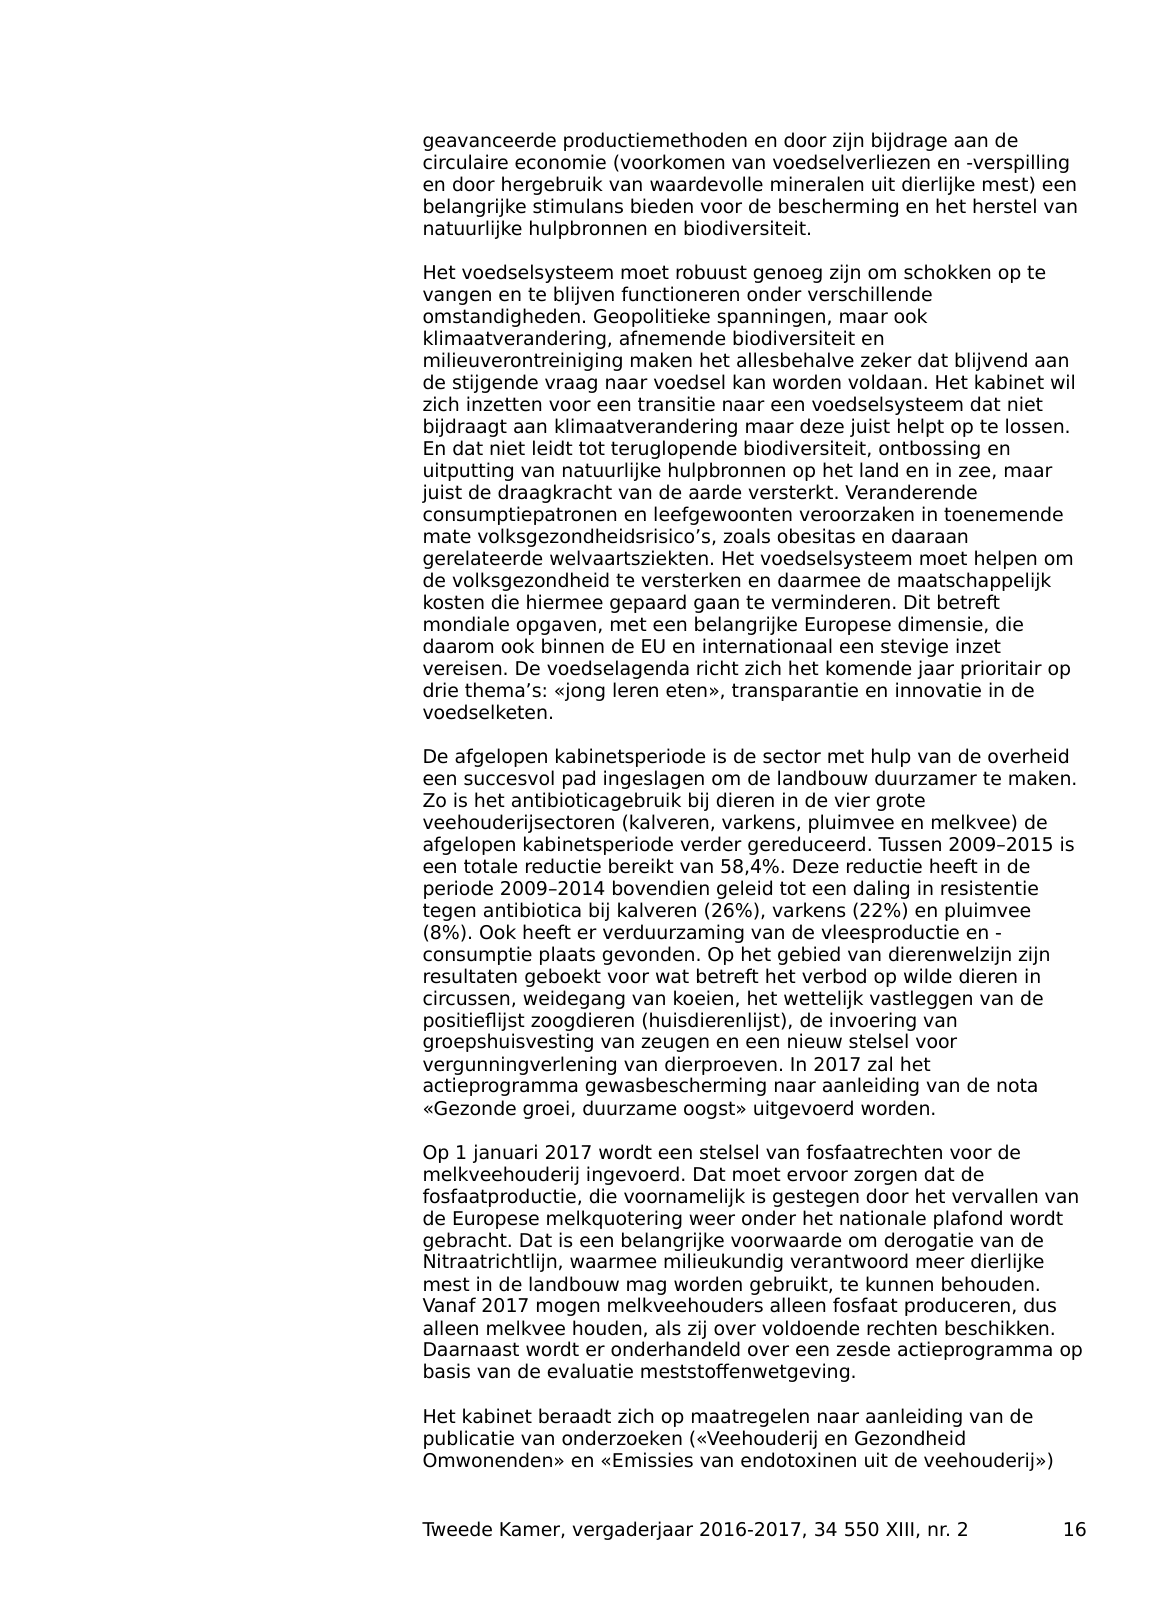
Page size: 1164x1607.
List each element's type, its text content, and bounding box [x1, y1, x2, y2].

text De afgelopen kabinetsperiode is de sector met hulp van de overheid een succesvol pad ingeslagen om de landbouw duurzamer te maken. Zo is het antibioticagebruik bij dieren in de vier grote veehouderijsectoren (kalveren, varkens, pluimvee en melkvee) de afgelopen kabinetsperiode verder gereduceerd. Tussen 2009–2015 is een totale reductie bereikt van 58,4%. Deze reductie heeft in de periode 2009–2014 bovendien geleid tot een daling in resistentie tegen antibiotica bij kalveren (26%), varkens (22%) en pluimvee (8%). Ook heeft er verduurzaming van de vleesproductie en -consumptie plaats gevonden. Op het gebied van dierenwelzijn zijn resultaten geboekt voor wat betreft het verbod op wilde dieren in circussen, weidegang van koeien, het wettelijk vastleggen van de positieflijst zoogdieren (huisdierenlijst), de invoering van groepshuisvesting van zeugen en een nieuw stelsel voor vergunningverlening van dierproeven. In 2017 zal het actieprogramma gewasbescherming naar aanleiding van de nota «Gezonde groei, duurzame oogst» uitgevoerd worden. [422, 746, 1087, 1119]
text Op 1 januari 2017 wordt een stelsel van fosfaatrechten voor de melkveehouderij ingevoerd. Dat moet ervoor zorgen dat de fosfaatproductie, die voornamelijk is gestegen door het vervallen van de Europese melkquotering weer onder het nationale plafond wordt gebracht. Dat is een belangrijke voorwaarde om derogatie van de Nitraatrichtlijn, waarmee milieukundig verantwoord meer dierlijke mest in de landbouw mag worden gebruikt, te kunnen behouden. Vanaf 2017 mogen melkveehouders alleen fosfaat produceren, dus alleen melkvee houden, als zij over voldoende rechten beschikken. Daarnaast wordt er onderhandeld over een zesde actieprogramma op basis van de evaluatie meststoffenwetgeving. [422, 1142, 1087, 1383]
text Het kabinet beraadt zich op maatregelen naar aanleiding van de publicatie van onderzoeken («Veehouderij en Gezondheid Omwonenden» en «Emissies van endotoxinen uit de veehouderij») [422, 1406, 1087, 1471]
text Het voedselsysteem moet robuust genoeg zijn om schokken op te vangen en te blijven functioneren onder verschillende omstandigheden. Geopolitieke spanningen, maar ook klimaatverandering, afnemende biodiversiteit en milieuverontreiniging maken het allesbehalve zeker dat blijvend aan de stijgende vraag naar voedsel kan worden voldaan. Het kabinet wil zich inzetten voor een transitie naar een voedselsysteem dat niet bijdraagt aan klimaatverandering maar deze juist helpt op te lossen. En dat niet leidt tot teruglopende biodiversiteit, ontbossing en uitputting van natuurlijke hulpbronnen op het land en in zee, maar juist de draagkracht van de aarde versterkt. Veranderende consumptiepatronen en leefgewoonten veroorzaken in toenemende mate volksgezondheidsrisico’s, zoals obesitas en daaraan gerelateerde welvaartsziekten. Het voedselsysteem moet helpen om de volksgezondheid te versterken en daarmee de maatschappelijk kosten die hiermee gepaard gaan te verminderen. Dit betreft mondiale opgaven, met een belangrijke Europese dimensie, die daarom ook binnen de EU en internationaal een stevige inzet vereisen. De voedselagenda richt zich het komende jaar prioritair op drie thema’s: «jong leren eten», transparantie en innovatie in de voedselketen. [422, 262, 1087, 723]
text geavanceerde productiemethoden en door zijn bijdrage aan de circulaire economie (voorkomen van voedselverliezen en -verspilling en door hergebruik van waardevolle mineralen uit dierlijke mest) een belangrijke stimulans bieden voor de bescherming en het herstel van natuurlijke hulpbronnen en biodiversiteit. [422, 130, 1087, 240]
